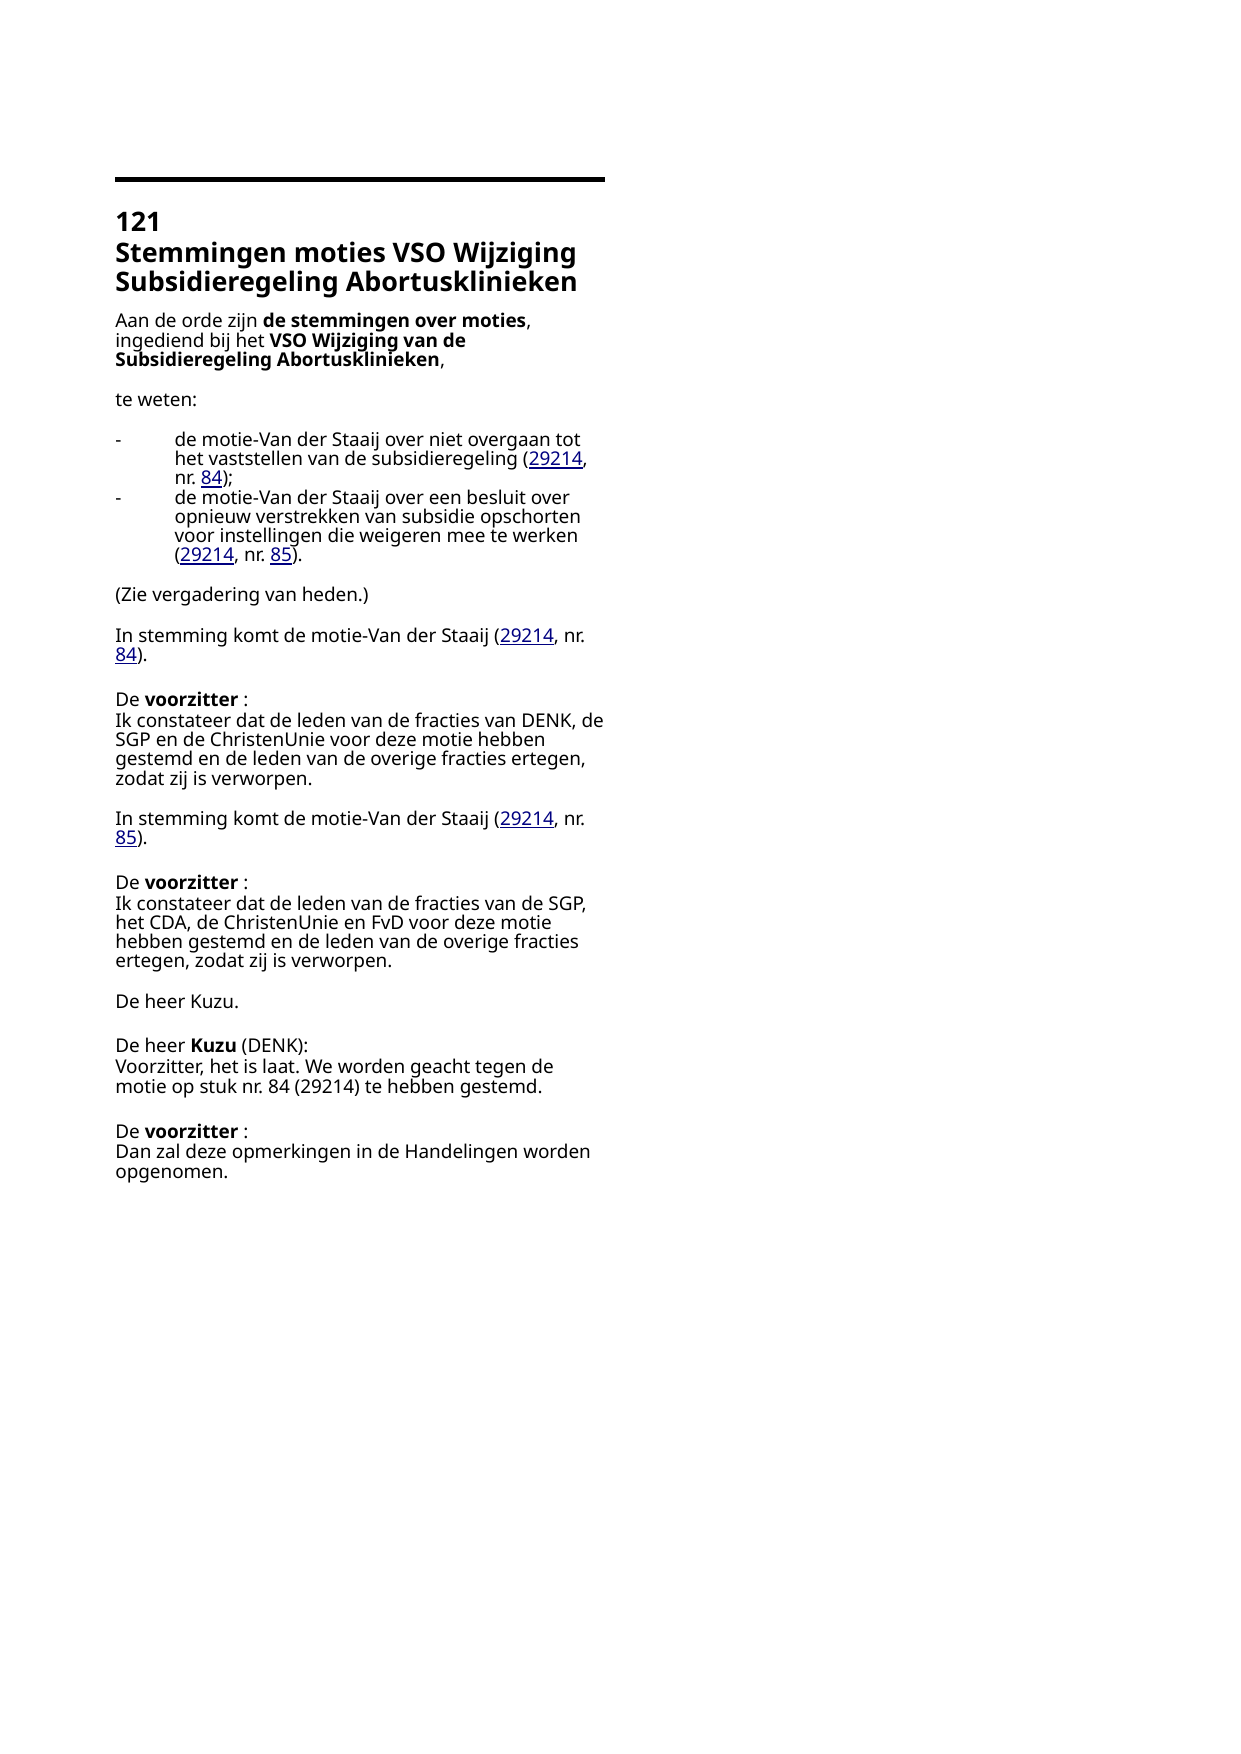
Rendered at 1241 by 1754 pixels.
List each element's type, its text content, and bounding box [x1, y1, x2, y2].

list de motie-Van der Staaij over niet overgaan tot het vaststellen van de subsidieregeling (29214, nr. 84); [115, 431, 605, 489]
text In stemming komt de motie-Van der Staaij (29214, nr. 84). [115, 627, 605, 665]
text De voorzitter : [115, 686, 605, 712]
text De heer Kuzu. [115, 993, 605, 1012]
text Stemmingen moties VSO Wijziging Subsidieregeling Abortusklinieken [115, 239, 605, 312]
text Dan zal deze opmerkingen in de Handelingen worden opgenomen. [115, 1143, 605, 1182]
text (Zie vergadering van heden.) [115, 586, 605, 606]
text De voorzitter : [115, 1118, 605, 1143]
text 121 [115, 203, 605, 239]
text Aan de orde zijn de stemmingen over moties, ingediend bij het VSO Wijziging van de Subsidieregeling Abortusklinieken, [115, 312, 605, 370]
text In stemming komt de motie-Van der Staaij (29214, nr. 85). [115, 809, 605, 848]
list de motie-Van der Staaij over een besluit over opnieuw verstrekken van subsidie opschorten voor instellingen die weigeren mee te werken (29214, nr. 85). [115, 489, 605, 566]
text Ik constateer dat de leden van de fracties van de SGP, het CDA, de ChristenUnie en FvD voor deze motie hebben gestemd en de leden van de overige fracties ertegen, zodat zij is verworpen. [115, 895, 605, 972]
text De heer Kuzu (DENK): [115, 1033, 605, 1058]
text Ik constateer dat de leden van de fracties van DENK, de SGP en de ChristenUnie voor deze motie hebben gestemd en de leden van de overige fracties ertegen, zodat zij is verworpen. [115, 712, 605, 789]
text Voorzitter, het is laat. We worden geacht tegen de motie op stuk nr. 84 (29214) te hebben gestemd. [115, 1058, 605, 1097]
text De voorzitter : [115, 869, 605, 895]
text te weten: [115, 391, 605, 410]
